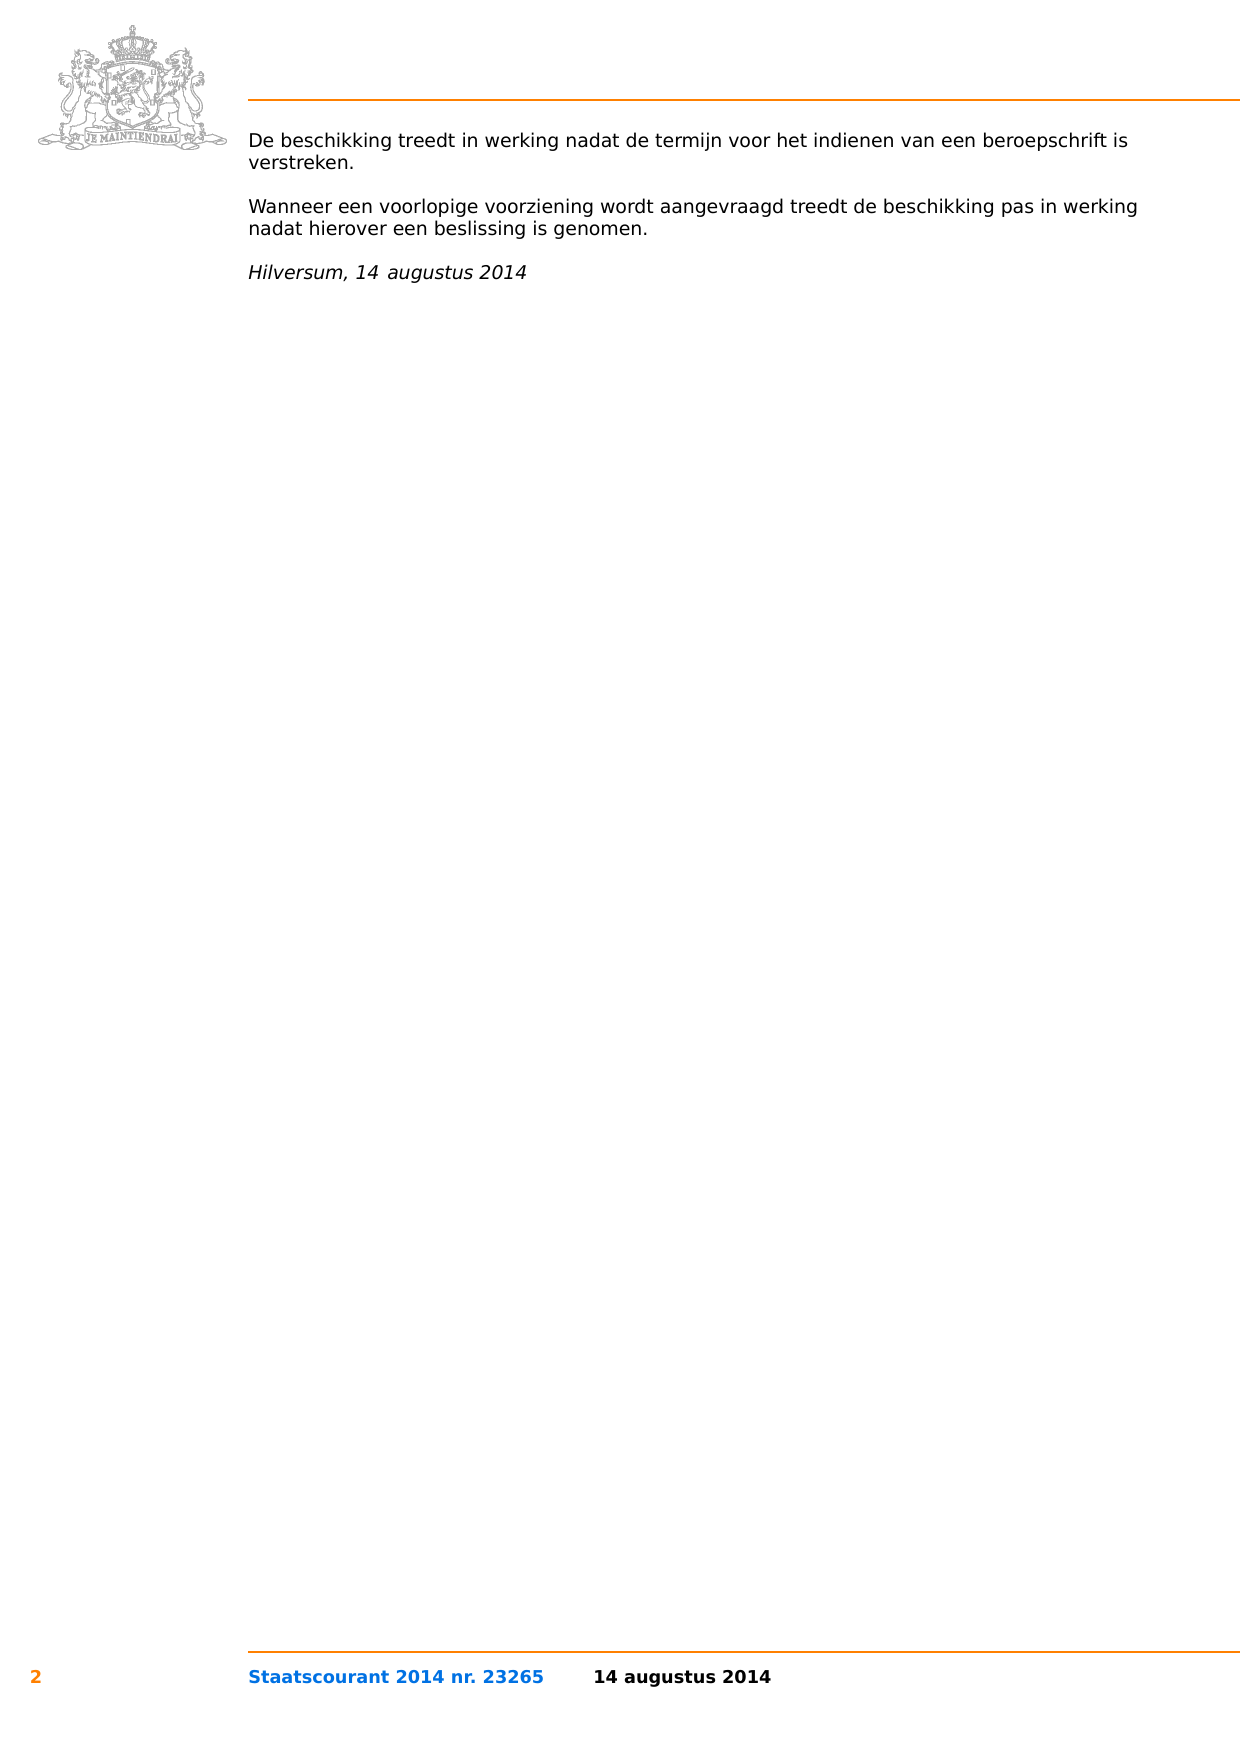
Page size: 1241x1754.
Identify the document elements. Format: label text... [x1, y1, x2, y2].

text De beschikking treedt in werking nadat de termijn voor het indienen van een beroepschrift is verstreken. [248, 130, 1163, 174]
text Hilversum, 14 augustus 2014 [248, 262, 1163, 283]
picture [38, 25, 227, 150]
text Wanneer een voorlopige voorziening wordt aangevraagd treedt de beschikking pas in werking nadat hierover een beslissing is genomen. [248, 196, 1163, 240]
